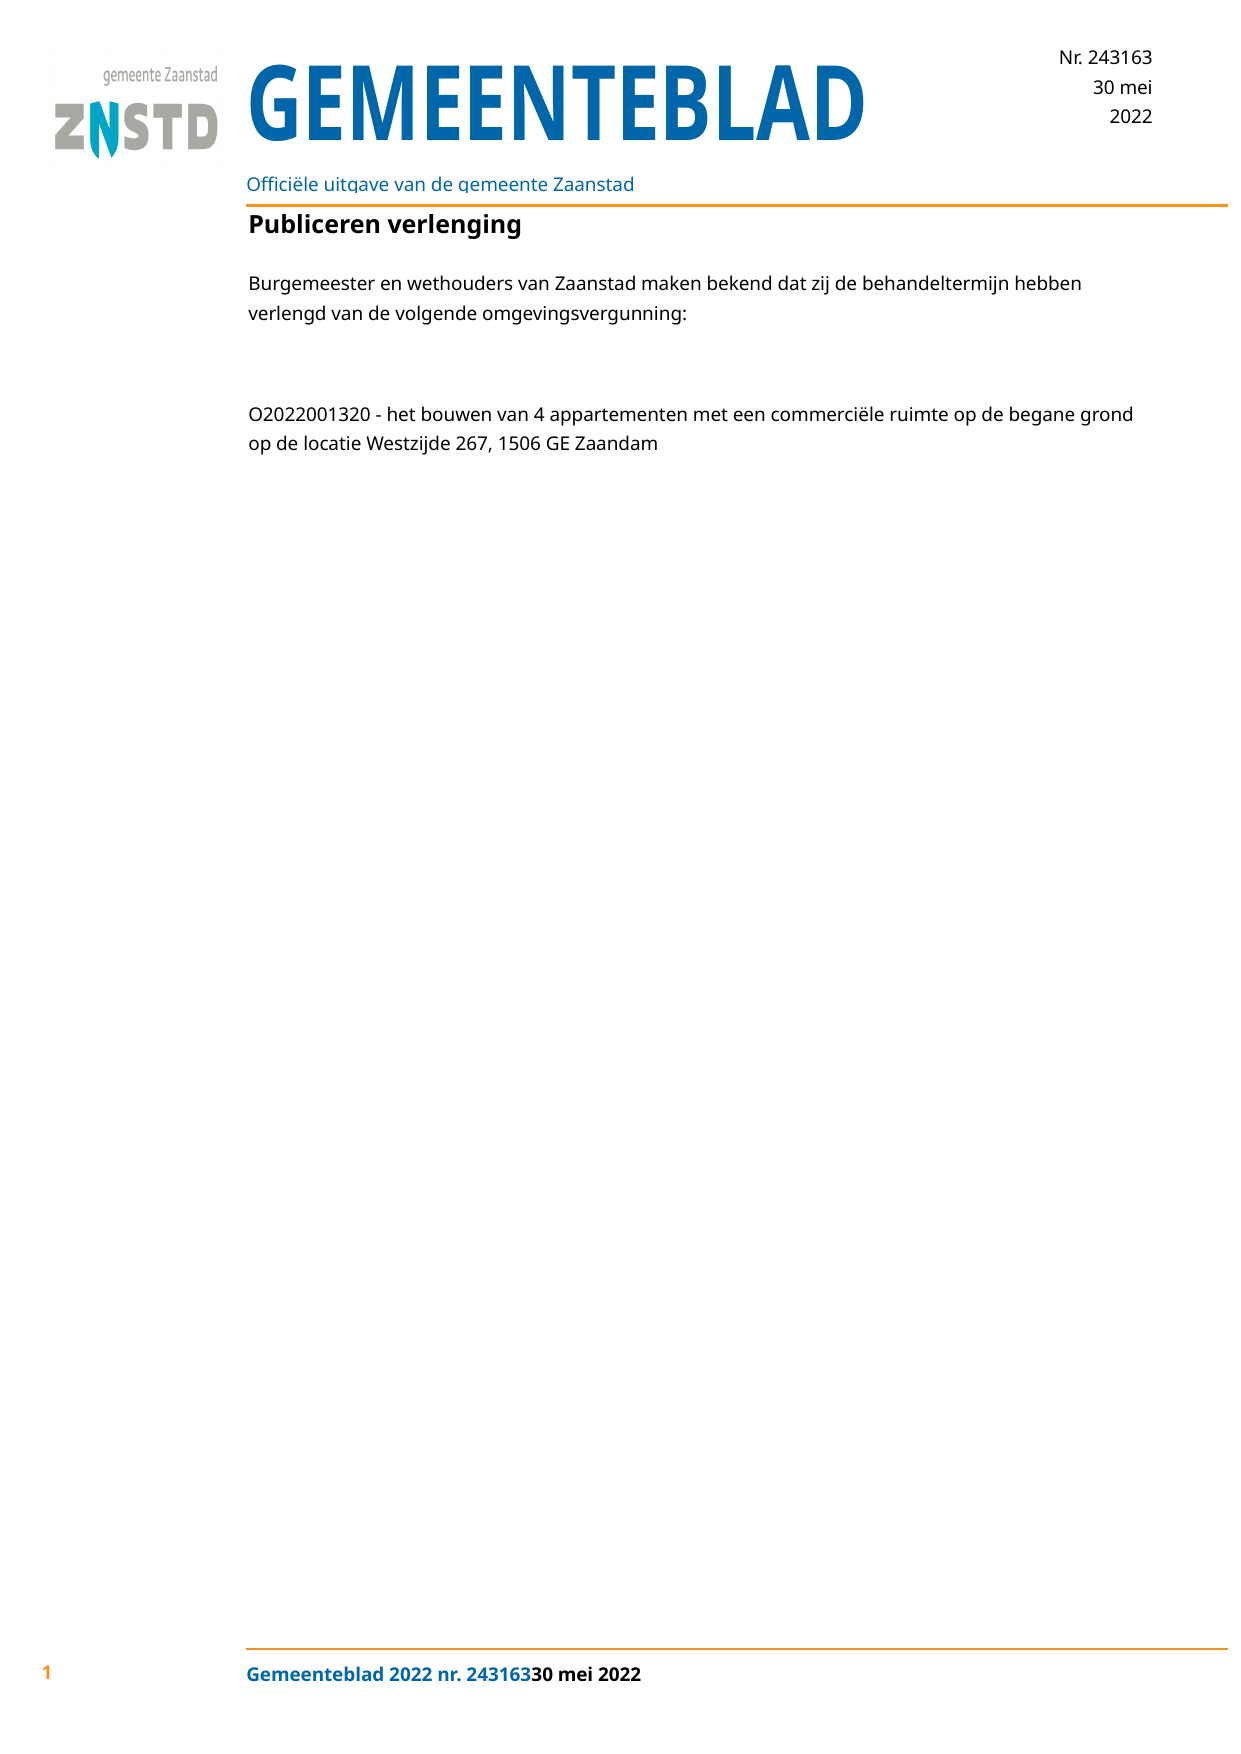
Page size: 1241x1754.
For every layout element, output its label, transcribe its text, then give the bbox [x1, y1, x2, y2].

text Publiceren verlenging [248, 207, 1152, 241]
picture [41, 47, 231, 172]
text O2022001320 - het bouwen van 4 appartementen met een commerciële ruimte op de begane grond op de locatie Westzijde 267, 1506 GE Zaandam [248, 401, 1152, 456]
text Burgemeester en wethouders van Zaanstad maken bekend dat zij de behandeltermijn hebben verlengd van de volgende omgevingsvergunning: [248, 270, 1152, 326]
